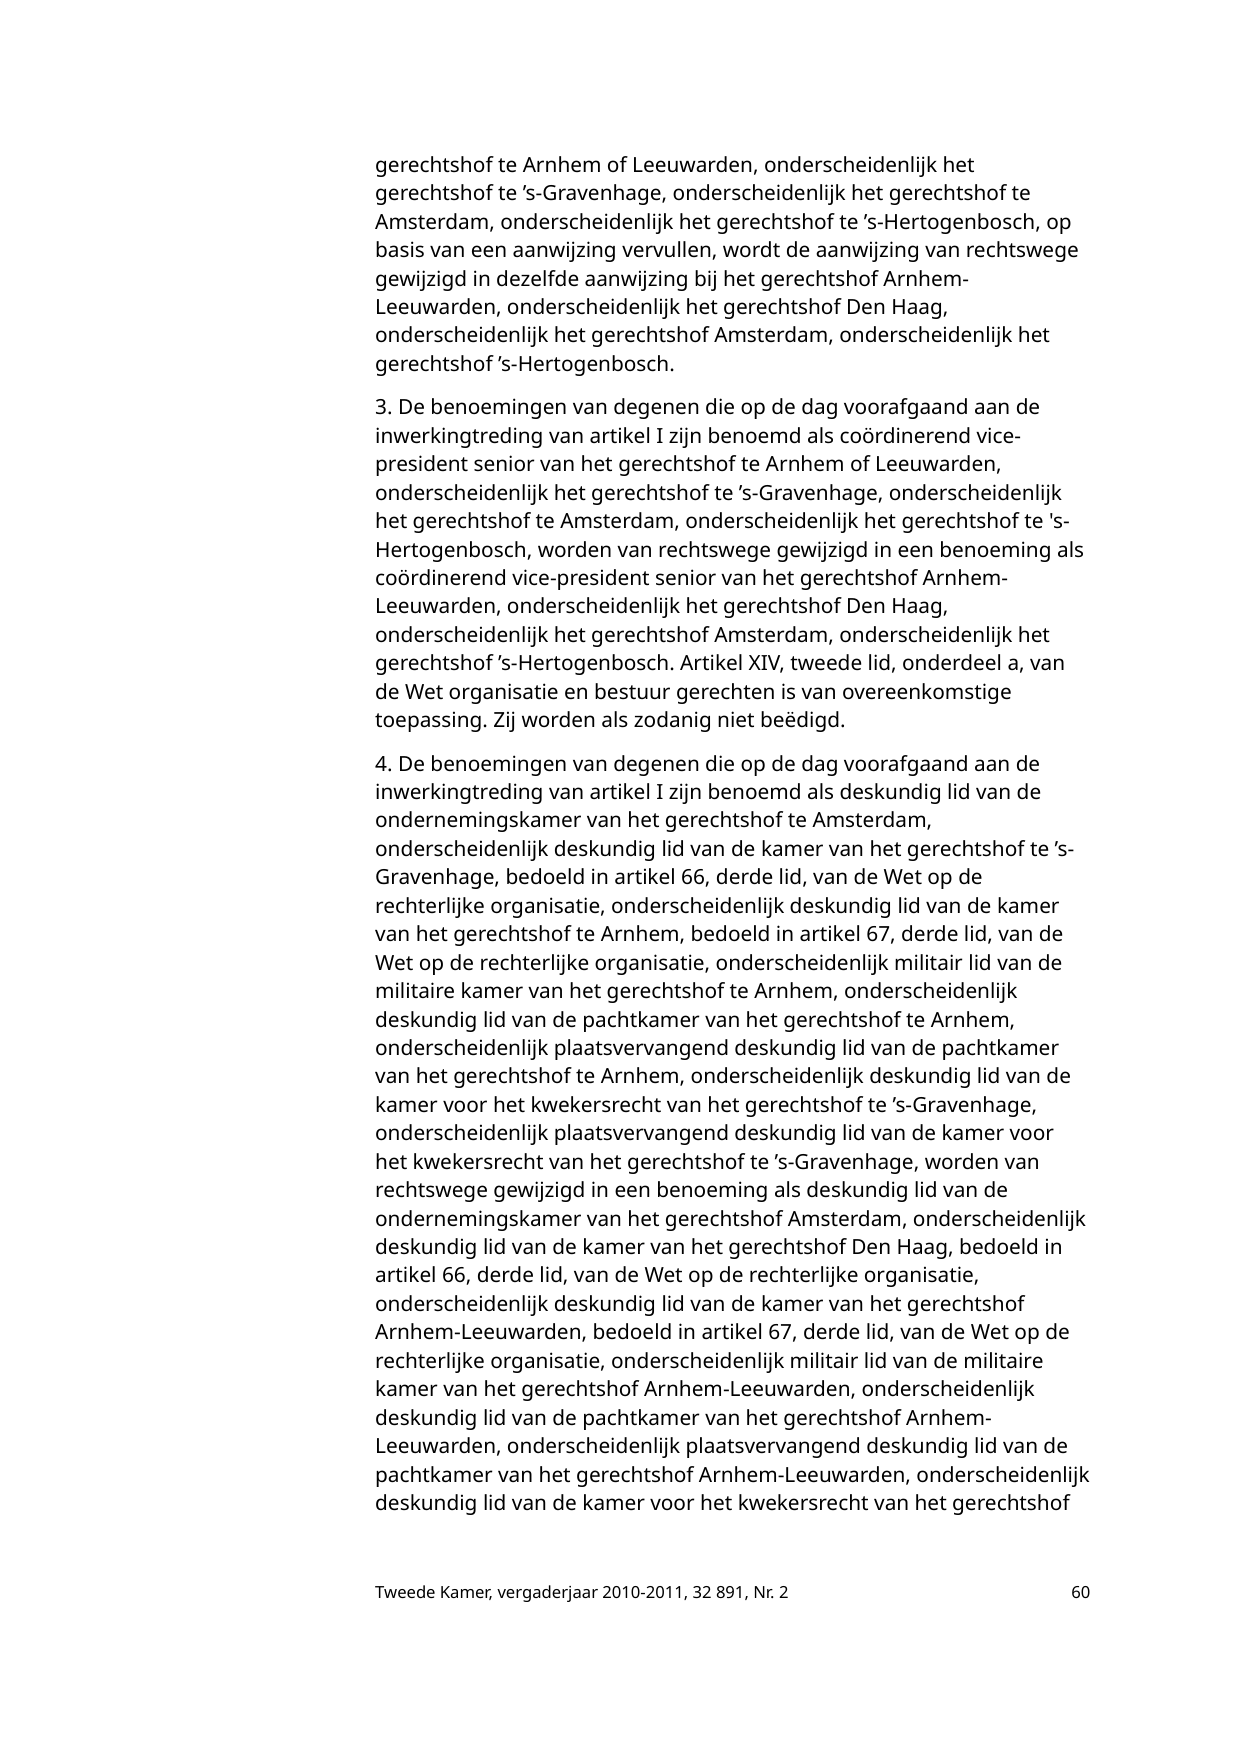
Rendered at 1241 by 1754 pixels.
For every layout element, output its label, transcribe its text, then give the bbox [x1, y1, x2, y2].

text gerechtshof te Arnhem of Leeuwarden, onderscheidenlijk het gerechtshof te ’s-Gravenhage, onderscheidenlijk het gerechtshof te Amsterdam, onderscheidenlijk het gerechtshof te ’s-Hertogenbosch, op basis van een aanwijzing vervullen, wordt de aanwijzing van rechtswege gewijzigd in dezelfde aanwijzing bij het gerechtshof Arnhem-Leeuwarden, onderscheidenlijk het gerechtshof Den Haag, onderscheidenlijk het gerechtshof Amsterdam, onderscheidenlijk het gerechtshof ’s-Hertogenbosch. [375, 150, 1090, 377]
text 4. De benoemingen van degenen die op de dag voorafgaand aan de inwerkingtreding van artikel I zijn benoemd als deskundig lid van de ondernemingskamer van het gerechtshof te Amsterdam, onderscheidenlijk deskundig lid van de kamer van het gerechtshof te ’s-Gravenhage, bedoeld in artikel 66, derde lid, van de Wet op de rechterlijke organisatie, onderscheidenlijk deskundig lid van de kamer van het gerechtshof te Arnhem, bedoeld in artikel 67, derde lid, van de Wet op de rechterlijke organisatie, onderscheidenlijk militair lid van de militaire kamer van het gerechtshof te Arnhem, onderscheidenlijk deskundig lid van de pachtkamer van het gerechtshof te Arnhem, onderscheidenlijk plaatsvervangend deskundig lid van de pachtkamer van het gerechtshof te Arnhem, onderscheidenlijk deskundig lid van de kamer voor het kwekersrecht van het gerechtshof te ’s-Gravenhage, onderscheidenlijk plaatsvervangend deskundig lid van de kamer voor het kwekersrecht van het gerechtshof te ’s-Gravenhage, worden van rechtswege gewijzigd in een benoeming als deskundig lid van de ondernemingskamer van het gerechtshof Amsterdam, onderscheidenlijk deskundig lid van de kamer van het gerechtshof Den Haag, bedoeld in artikel 66, derde lid, van de Wet op de rechterlijke organisatie, onderscheidenlijk deskundig lid van de kamer van het gerechtshof Arnhem-Leeuwarden, bedoeld in artikel 67, derde lid, van de Wet op de rechterlijke organisatie, onderscheidenlijk militair lid van de militaire kamer van het gerechtshof Arnhem-Leeuwarden, onderscheidenlijk deskundig lid van de pachtkamer van het gerechtshof Arnhem-Leeuwarden, onderscheidenlijk plaatsvervangend deskundig lid van de pachtkamer van het gerechtshof Arnhem-Leeuwarden, onderscheidenlijk deskundig lid van de kamer voor het kwekersrecht van het gerechtshof [375, 749, 1090, 1517]
text 3. De benoemingen van degenen die op de dag voorafgaand aan de inwerkingtreding van artikel I zijn benoemd als coördinerend vice-president senior van het gerechtshof te Arnhem of Leeuwarden, onderscheidenlijk het gerechtshof te ’s-Gravenhage, onderscheidenlijk het gerechtshof te Amsterdam, onderscheidenlijk het gerechtshof te 's-Hertogenbosch, worden van rechtswege gewijzigd in een benoeming als coördinerend vice-president senior van het gerechtshof Arnhem-Leeuwarden, onderscheidenlijk het gerechtshof Den Haag, onderscheidenlijk het gerechtshof Amsterdam, onderscheidenlijk het gerechtshof ’s-Hertogenbosch. Artikel XIV, tweede lid, onderdeel a, van de Wet organisatie en bestuur gerechten is van overeenkomstige toepassing. Zij worden als zodanig niet beëdigd. [375, 392, 1090, 734]
